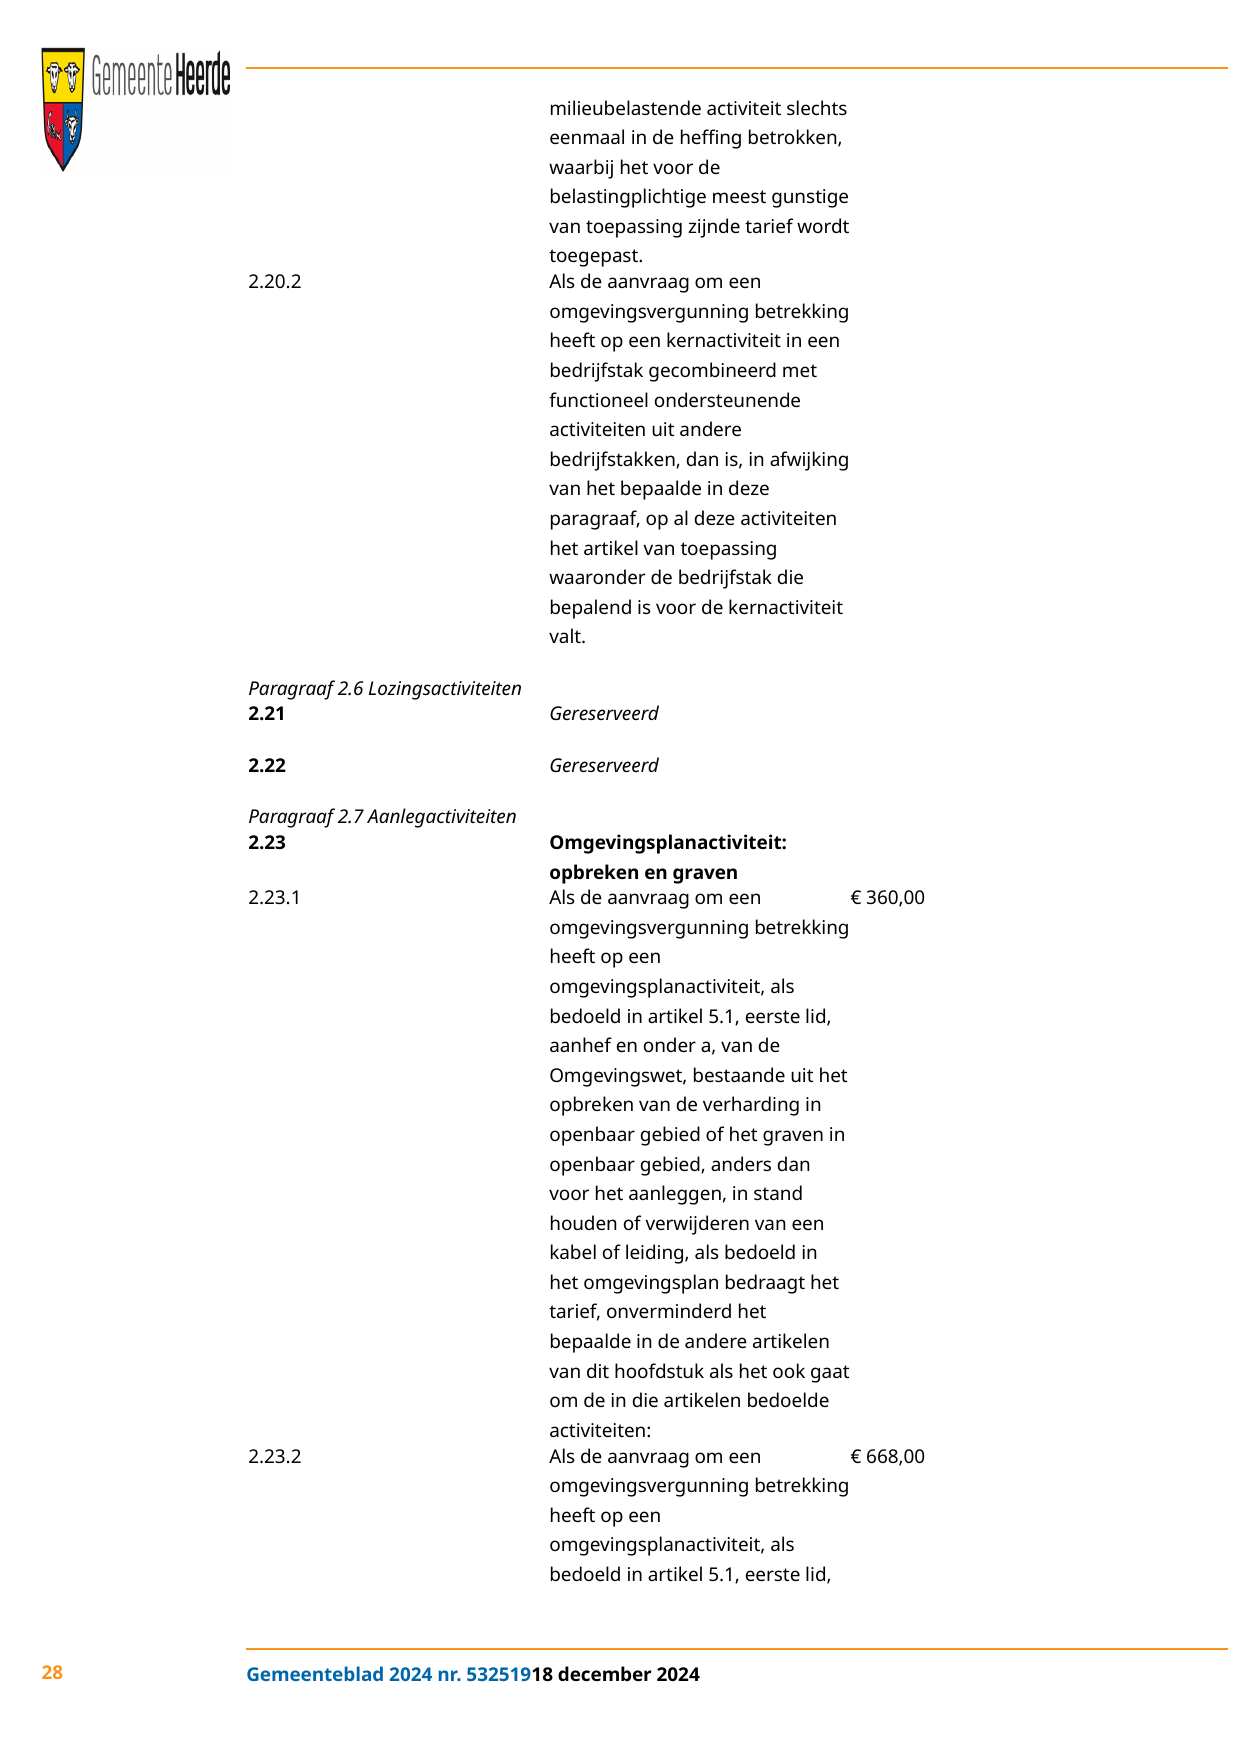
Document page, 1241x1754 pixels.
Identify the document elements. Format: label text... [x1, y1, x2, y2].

table_cell [248, 726, 549, 752]
table_cell [850, 649, 1152, 675]
table_cell [850, 701, 1152, 726]
table_cell [248, 778, 549, 803]
table_cell Gereserveerd [549, 752, 850, 778]
table_cell 2.21 [248, 701, 549, 726]
table_cell € 668,00 [850, 1443, 1152, 1587]
table_cell € 360,00 [850, 885, 1152, 1443]
table_cell [549, 649, 850, 675]
table_cell [850, 95, 1152, 268]
table_cell [850, 804, 1152, 829]
table_cell [549, 726, 850, 752]
table_cell [850, 675, 1152, 701]
table_cell Als de aanvraag om een omgevingsvergunning betrekking heeft op een kernactiviteit in een bedrijfstak gecombineerd met functioneel ondersteunende activiteiten uit andere bedrijfstakken, dan is, in afwijking van het bepaalde in deze paragraaf, op al deze activiteiten het artikel van toepassing waaronder de bedrijfstak die bepalend is voor de kernactiviteit valt. [549, 269, 850, 649]
table_cell Als de aanvraag om een omgevingsvergunning betrekking heeft op een omgevingsplanactiviteit, als bedoeld in artikel 5.1, eerste lid, [549, 1443, 850, 1587]
table_cell Omgevingsplanactiviteit: opbreken en graven [549, 829, 850, 884]
table_cell 2.23 [248, 829, 549, 884]
table_cell milieubelastende activiteit slechts eenmaal in de heffing betrokken, waarbij het voor de belastingplichtige meest gunstige van toepassing zijnde tarief wordt toegepast. [549, 95, 850, 268]
table_cell [248, 95, 549, 268]
table_cell [850, 269, 1152, 649]
table_cell Paragraaf 2.6 Lozingsactiviteiten [248, 675, 850, 701]
table_cell [549, 778, 850, 803]
table_cell 2.22 [248, 752, 549, 778]
table_cell [850, 778, 1152, 803]
table_cell Als de aanvraag om een omgevingsvergunning betrekking heeft op een omgevingsplanactiviteit, als bedoeld in artikel 5.1, eerste lid, aanhef en onder a, van de Omgevingswet, bestaande uit het opbreken van de verharding in openbaar gebied of het graven in openbaar gebied, anders dan voor het aanleggen, in stand houden of verwijderen van een kabel of leiding, als bedoeld in het omgevingsplan bedraagt het tarief, onverminderd het bepaalde in de andere artikelen van dit hoofdstuk als het ook gaat om de in die artikelen bedoelde activiteiten: [549, 885, 850, 1443]
table_cell Paragraaf 2.7 Aanlegactiviteiten [248, 804, 850, 829]
table_cell [850, 829, 1152, 884]
table_cell [248, 649, 549, 675]
table_cell Gereserveerd [549, 701, 850, 726]
picture [41, 47, 231, 172]
table_cell [850, 752, 1152, 778]
table_cell [850, 726, 1152, 752]
table_cell 2.20.2 [248, 269, 549, 649]
table_cell 2.23.1 [248, 885, 549, 1443]
table_cell 2.23.2 [248, 1443, 549, 1587]
